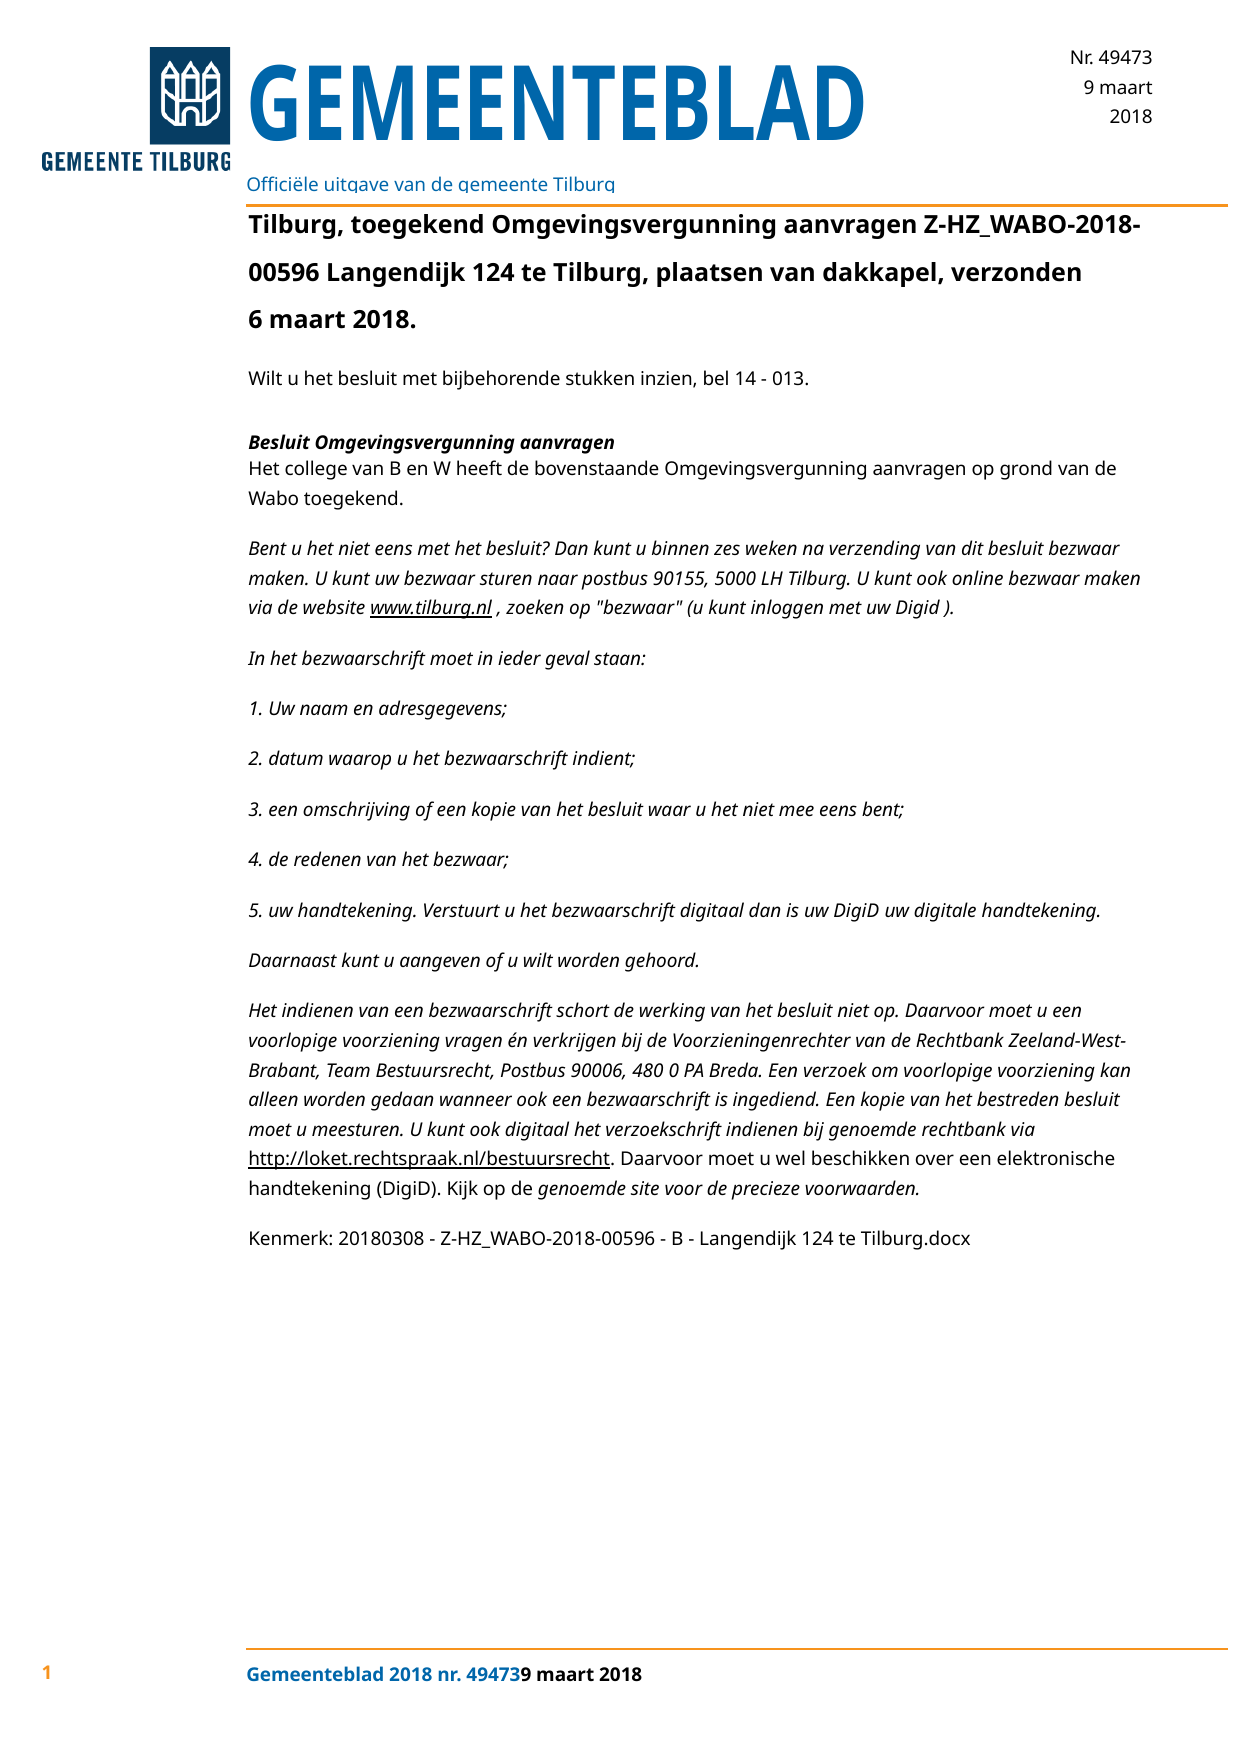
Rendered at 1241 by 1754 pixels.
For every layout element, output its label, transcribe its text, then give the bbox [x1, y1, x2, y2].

text Bent u het niet eens met het besluit? Dan kunt u binnen zes weken na verzending van dit besluit bezwaar maken. U kunt uw bezwaar sturen naar postbus 90155, 5000 LH Tilburg. U kunt ook online bezwaar maken via de website www.tilburg.nl , zoeken op "bezwaar" (u kunt inloggen met uw Digid ). [248, 535, 1152, 620]
text 4. de redenen van het bezwaar; [248, 846, 1152, 872]
text Het college van B en W heeft de bovenstaande Omgevingsvergunning aanvragen op grond van de Wabo toegekend. [248, 455, 1152, 511]
text 5. uw handtekening. Verstuurt u het bezwaarschrift digitaal dan is uw DigiD uw digitale handtekening. [248, 897, 1152, 923]
text Tilburg, toegekend Omgevingsvergunning aanvragen Z-HZ_WABO-2018-00596 Langendijk 124 te Tilburg, plaatsen van dakkapel, verzonden 6 maart 2018. [248, 207, 1152, 336]
text 1. Uw naam en adresgegevens; [248, 695, 1152, 721]
text Het indienen van een bezwaarschrift schort de werking van het besluit niet op. Daarvoor moet u een voorlopige voorziening vragen én verkrijgen bij de Voorzieningenrechter van de Rechtbank Zeeland-West-Brabant, Team Bestuursrecht, Postbus 90006, 480 0 PA Breda. Een verzoek om voorlopige voorziening kan alleen worden gedaan wanneer ook een bezwaarschrift is ingediend. Een kopie van het bestreden besluit moet u meesturen. U kunt ook digitaal het verzoekschrift indienen bij genoemde rechtbank via http://loket.rechtspraak.nl/bestuursrecht. Daarvoor moet u wel beschikken over een elektronische handtekening (DigiD). Kijk op de genoemde site voor de precieze voorwaarden. [248, 998, 1152, 1201]
text 3. een omschrijving of een kopie van het besluit waar u het niet mee eens bent; [248, 796, 1152, 822]
text Daarnaast kunt u aangeven of u wilt worden gehoord. [248, 947, 1152, 973]
picture [41, 47, 231, 172]
text 2. datum waarop u het bezwaarschrift indient; [248, 746, 1152, 771]
text Besluit Omgevingsvergunning aanvragen [248, 429, 1152, 455]
text In het bezwaarschrift moet in ieder geval staan: [248, 645, 1152, 671]
text Kenmerk: 20180308 - Z-HZ_WABO-2018-00596 - B - Langendijk 124 te Tilburg.docx [248, 1226, 1152, 1251]
text Wilt u het besluit met bijbehorende stukken inzien, bel 14 - 013. [248, 366, 1152, 391]
